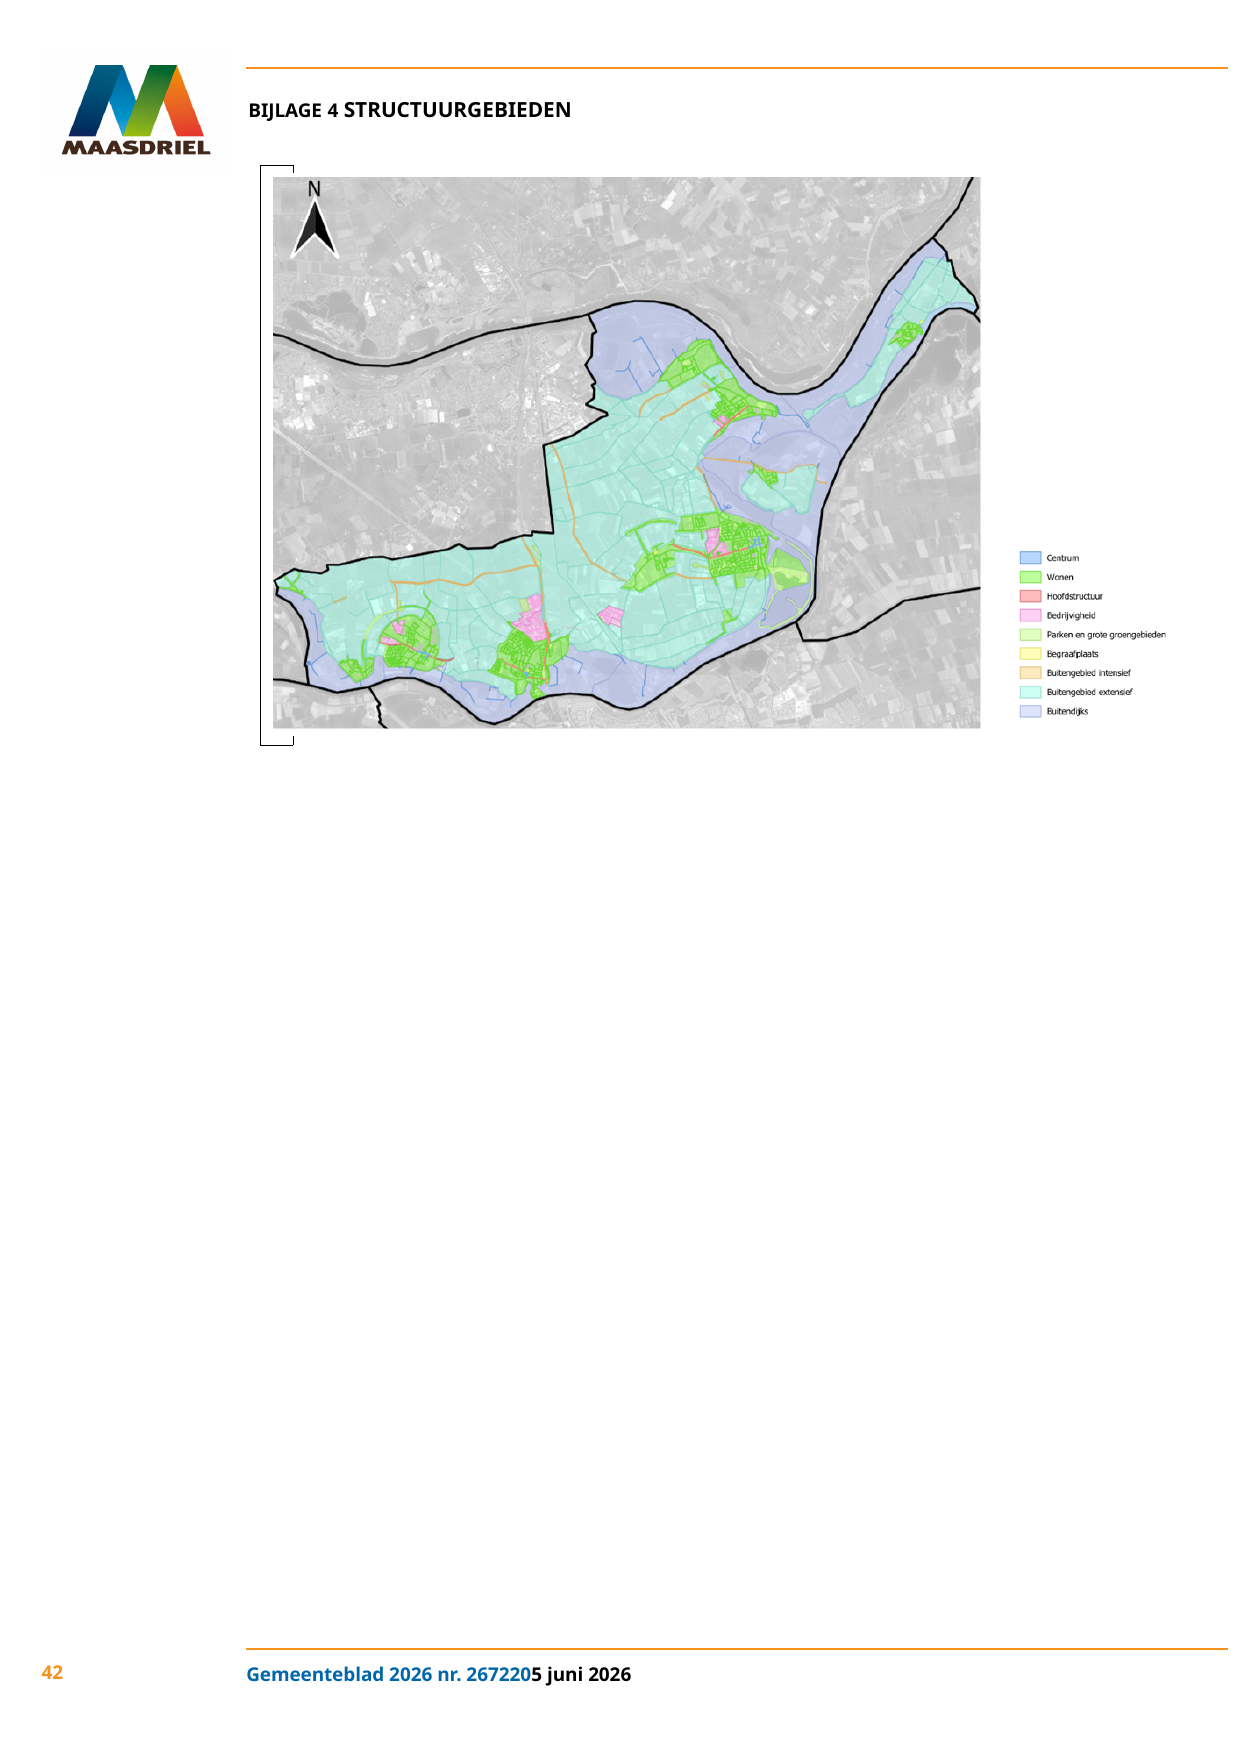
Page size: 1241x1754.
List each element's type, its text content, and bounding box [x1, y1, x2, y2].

text BIJLAGE 4 STRUCTUURGEBIEDEN [248, 95, 1152, 123]
picture [41, 47, 231, 172]
picture [268, 173, 1173, 736]
